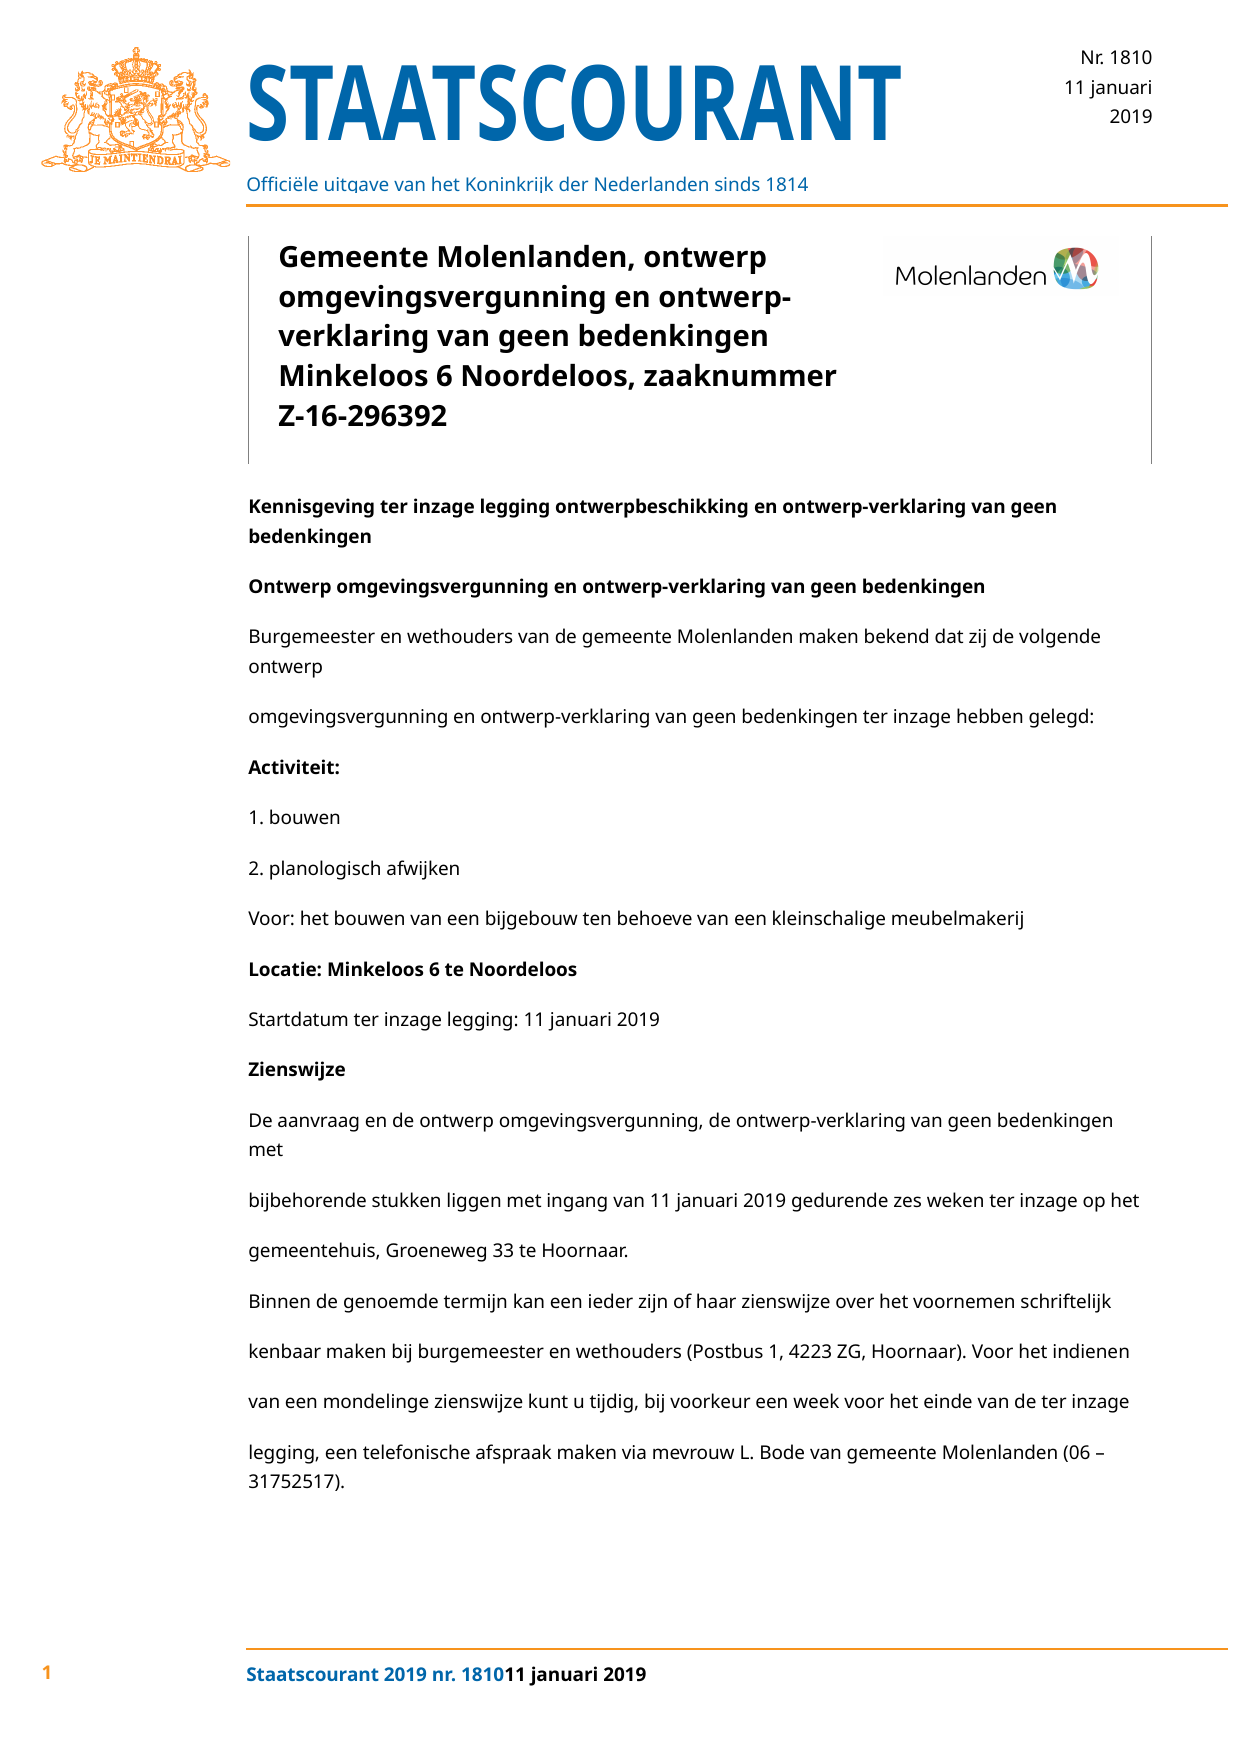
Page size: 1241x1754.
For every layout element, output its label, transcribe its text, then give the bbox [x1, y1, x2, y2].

text omgevingsvergunning en ontwerp-verklaring van geen bedenkingen ter inzage hebben gelegd: [248, 704, 1152, 729]
text Zienswijze [248, 1057, 1152, 1082]
text bijbehorende stukken liggen met ingang van 11 januari 2019 gedurende zes weken ter inzage op het [248, 1187, 1152, 1213]
text Kennisgeving ter inzage legging ontwerpbeschikking en ontwerp-verklaring van geen bedenkingen [248, 493, 1152, 549]
text 2. planologisch afwijken [248, 855, 1152, 881]
text Binnen de genoemde termijn kan een ieder zijn of haar zienswijze over het voornemen schriftelijk [248, 1288, 1152, 1314]
text De aanvraag en de ontwerp omgevingsvergunning, de ontwerp-verklaring van geen bedenkingen met [248, 1107, 1152, 1162]
text van een mondelinge zienswijze kunt u tijdig, bij voorkeur een week voor het einde van de ter inzage [248, 1389, 1152, 1414]
text Startdatum ter inzage legging: 11 januari 2019 [248, 1006, 1152, 1032]
text gemeentehuis, Groeneweg 33 te Hoornaar. [248, 1237, 1152, 1263]
picture [882, 236, 1119, 296]
text Ontwerp omgevingsvergunning en ontwerp-verklaring van geen bedenkingen [248, 573, 1152, 599]
text legging, een telefonische afspraak maken via mevrouw L. Bode van gemeente Molenlanden (06 – 31752517). [248, 1439, 1152, 1494]
text Locatie: Minkeloos 6 te Noordeloos [248, 956, 1152, 982]
table_header [850, 236, 1151, 464]
table_header Gemeente Molenlanden, ontwerp omgevingsvergunning en ontwerp-verklaring van geen bedenkingen Minkeloos 6 Noordeloos, zaaknummer Z-16-296392 [249, 236, 850, 464]
text Voor: het bouwen van een bijgebouw ten behoeve van een kleinschalige meubelmakerij [248, 905, 1152, 931]
text 1. bouwen [248, 804, 1152, 830]
text kenbaar maken bij burgemeester en wethouders (Postbus 1, 4223 ZG, Hoornaar). Voor het indienen [248, 1338, 1152, 1364]
text Activiteit: [248, 754, 1152, 780]
picture [41, 47, 231, 172]
text Burgemeester en wethouders van de gemeente Molenlanden maken bekend dat zij de volgende ontwerp [248, 624, 1152, 679]
